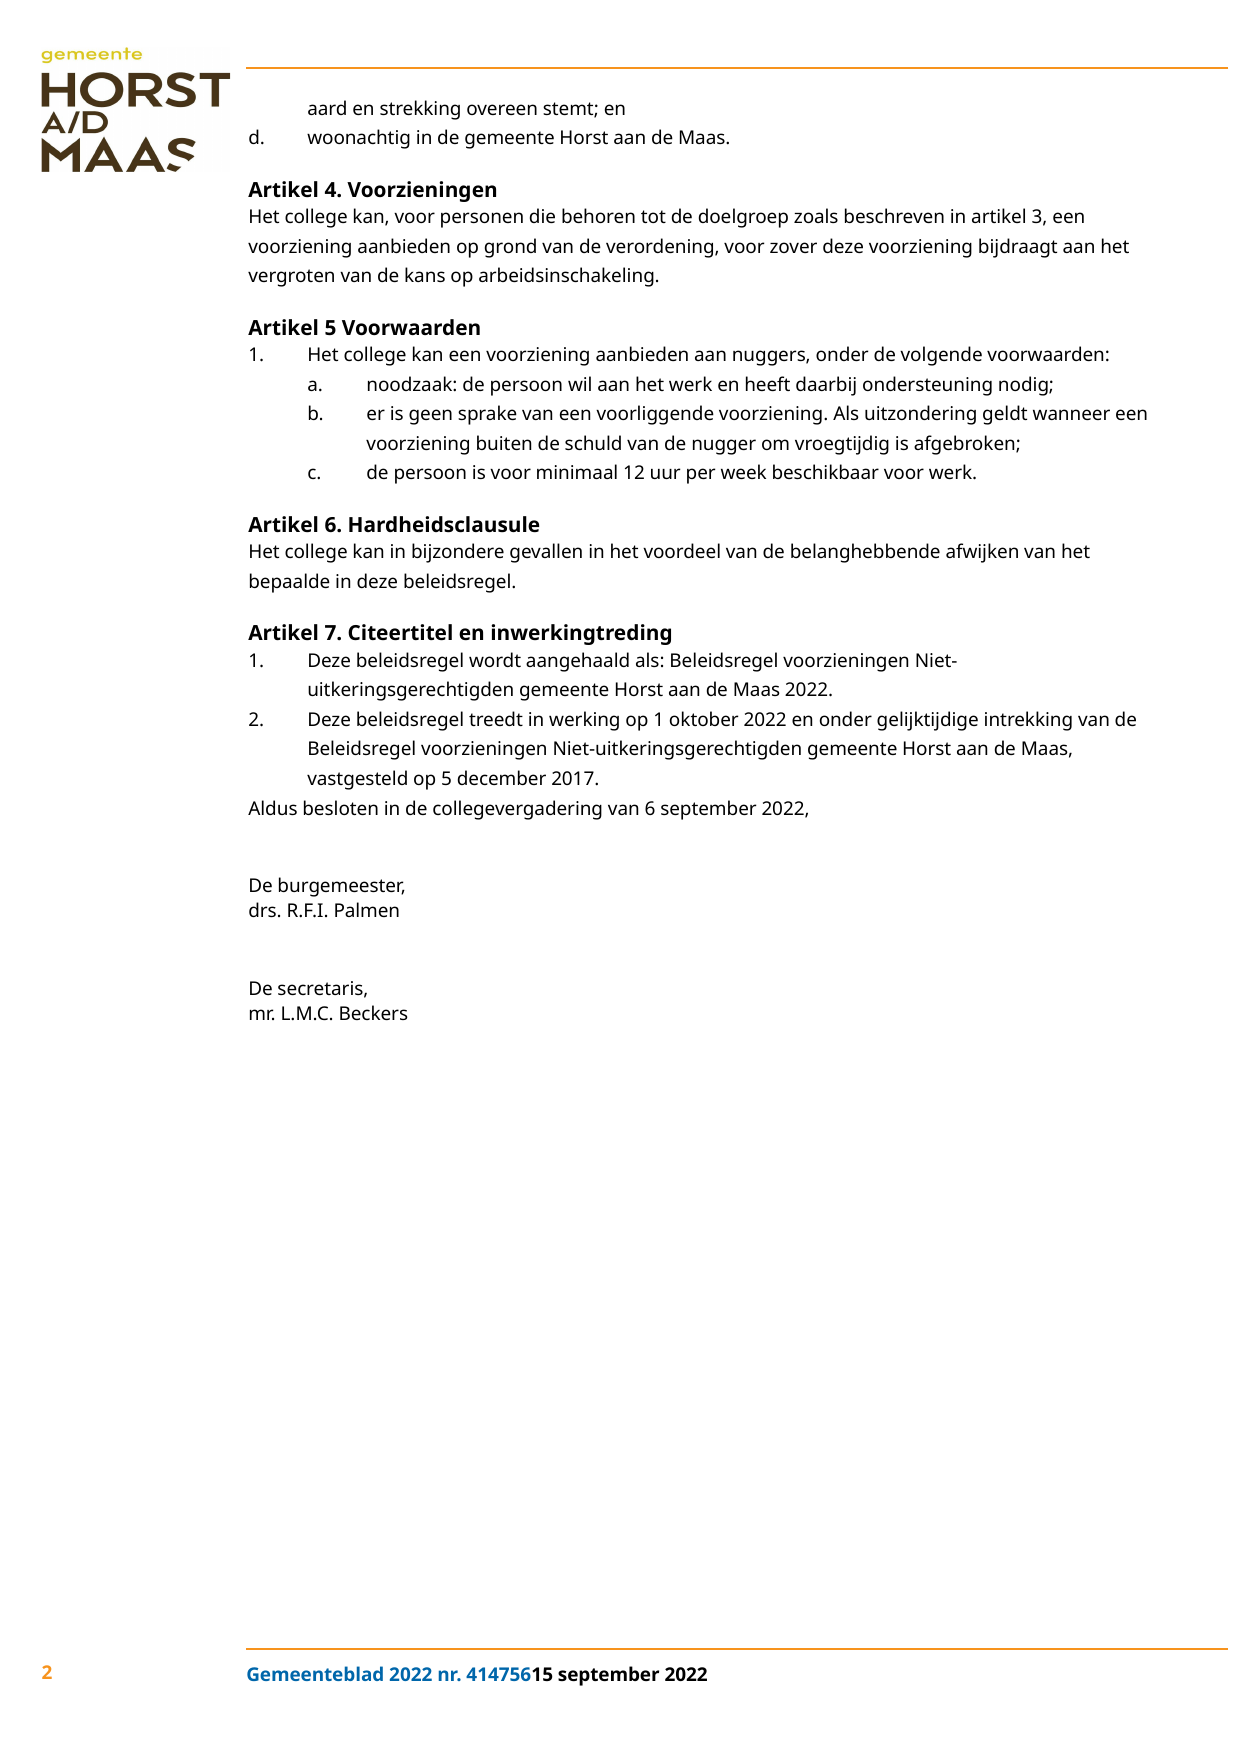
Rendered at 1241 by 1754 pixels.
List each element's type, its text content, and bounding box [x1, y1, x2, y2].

text mr. L.M.C. Beckers [248, 1001, 1152, 1026]
list aard en strekking overeen stemt; en [248, 95, 1152, 121]
text Artikel 4. Voorzieningen [248, 175, 1152, 203]
list er is geen sprake van een voorliggende voorziening. Als uitzondering geldt wanneer een voorziening buiten de schuld van de nugger om vroegtijdig is afgebroken; [307, 400, 1152, 456]
text Artikel 6. Hardheidsclausule [248, 510, 1152, 538]
text De burgemeester, [248, 872, 1152, 898]
text Het college kan in bijzondere gevallen in het voordeel van de belanghebbende afwijken van het bepaalde in deze beleidsregel. [248, 538, 1152, 594]
text Artikel 5 Voorwaarden [248, 313, 1152, 341]
text Het college kan, voor personen die behoren tot de doelgroep zoals beschreven in artikel 3, een voorziening aanbieden op grond van de verordening, voor zover deze voorziening bijdraagt aan het vergroten van de kans op arbeidsinschakeling. [248, 203, 1152, 288]
text De secretaris, [248, 975, 1152, 1001]
text Aldus besloten in de collegevergadering van 6 september 2022, [248, 795, 1152, 821]
picture [41, 47, 231, 172]
list woonachtig in de gemeente Horst aan de Maas. [248, 124, 1152, 150]
list Deze beleidsregel treedt in werking op 1 oktober 2022 en onder gelijktijdige intrekking van de Beleidsregel voorzieningen Niet-uitkeringsgerechtigden gemeente Horst aan de Maas, vastgesteld op 5 december 2017. [248, 706, 1152, 791]
text Artikel 7. Citeertitel en inwerkingtreding [248, 618, 1152, 647]
list noodzaak: de persoon wil aan het werk en heeft daarbij ondersteuning nodig; [307, 371, 1152, 397]
list Het college kan een voorziening aanbieden aan nuggers, onder de volgende voorwaarden: [248, 341, 1152, 367]
text drs. R.F.I. Palmen [248, 898, 1152, 923]
list Deze beleidsregel wordt aangehaald als: Beleidsregel voorzieningen Niet-uitkeringsgerechtigden gemeente Horst aan de Maas 2022. [248, 647, 1152, 702]
list de persoon is voor minimaal 12 uur per week beschikbaar voor werk. [307, 459, 1152, 485]
